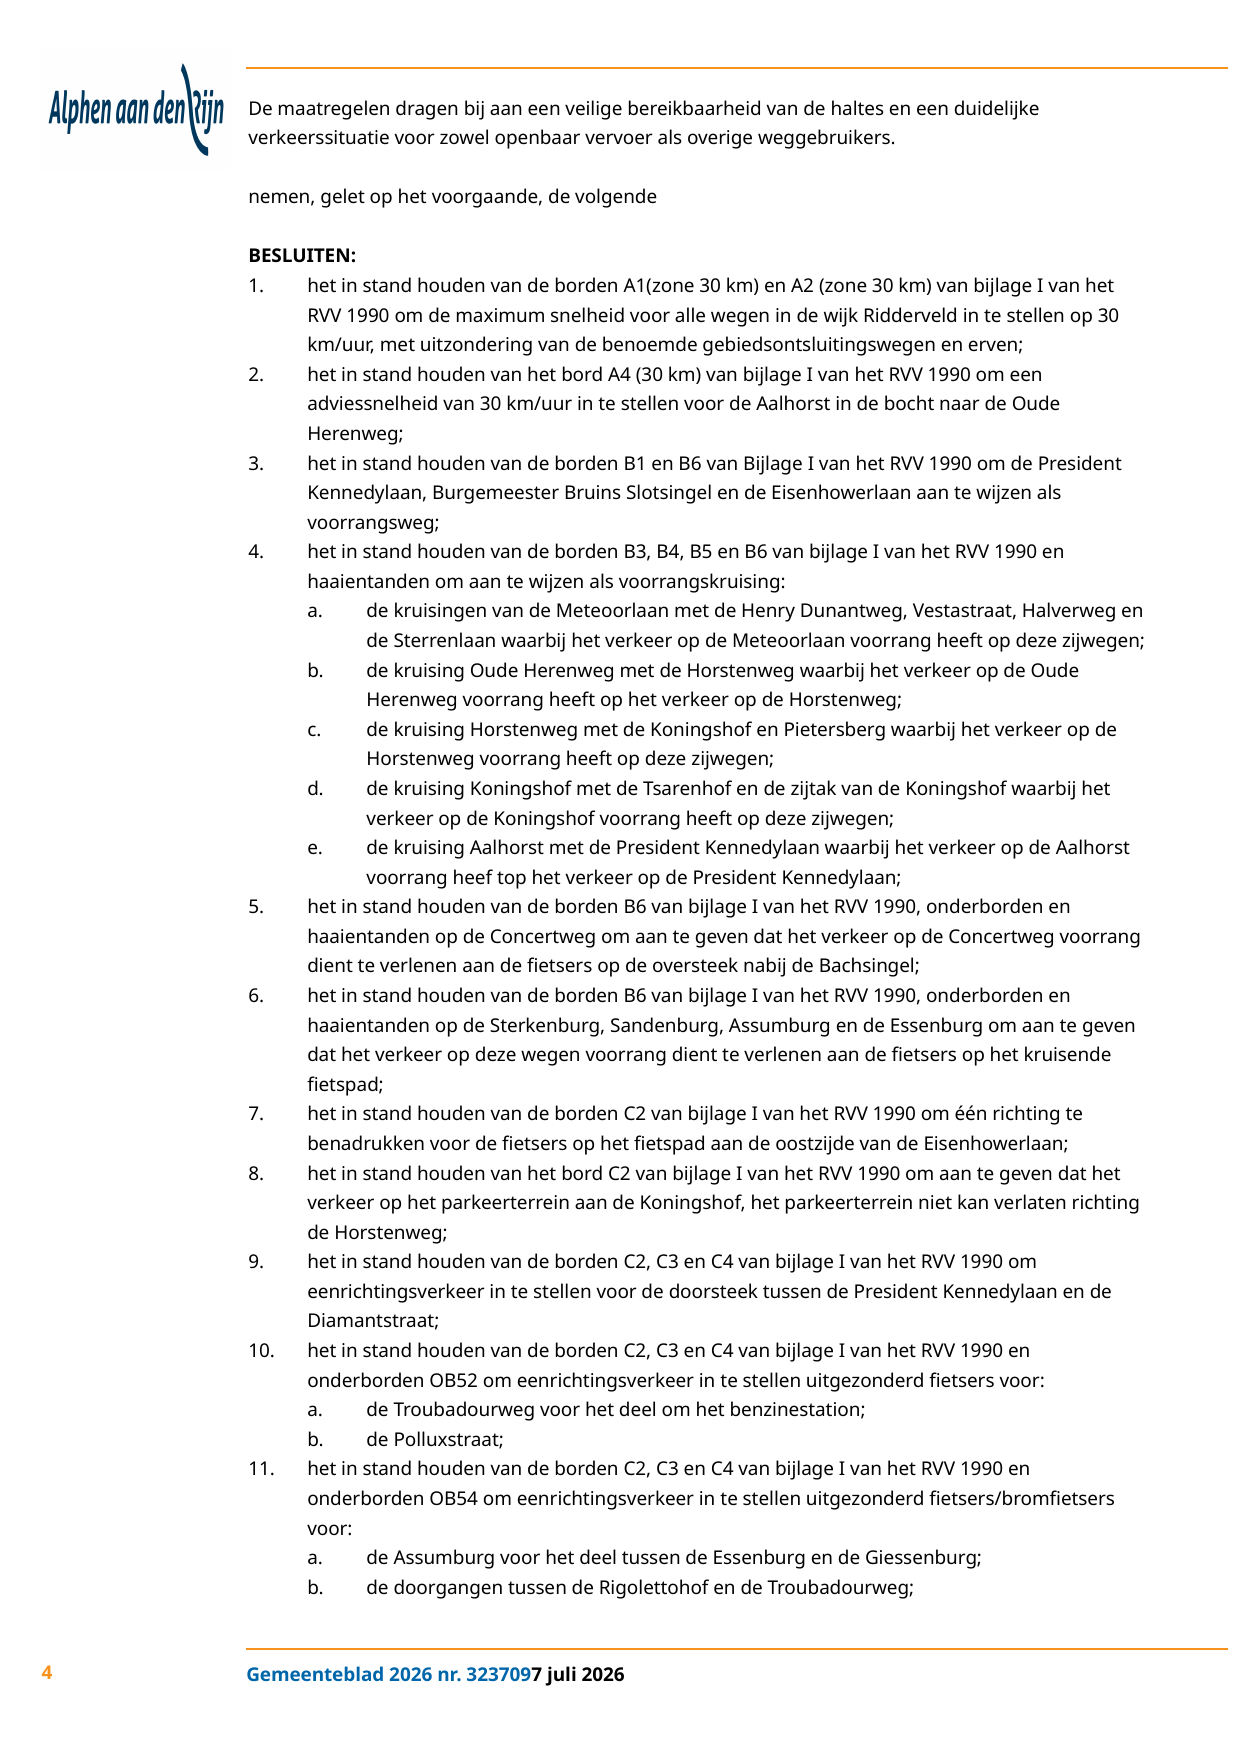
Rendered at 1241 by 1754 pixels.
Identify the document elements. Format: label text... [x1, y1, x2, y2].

list de kruising Horstenweg met de Koningshof en Pietersberg waarbij het verkeer op de Horstenweg voorrang heeft op deze zijwegen; [307, 716, 1152, 771]
list de kruisingen van de Meteoorlaan met de Henry Dunantweg, Vestastraat, Halverweg en de Sterrenlaan waarbij het verkeer op de Meteoorlaan voorrang heeft op deze zijwegen; [307, 598, 1152, 653]
picture [41, 47, 231, 172]
list de Assumburg voor het deel tussen de Essenburg en de Giessenburg; [307, 1544, 1152, 1570]
text nemen, gelet op het voorgaande, de volgende [248, 183, 1152, 209]
list het in stand houden van het bord A4 (30 km) van bijlage I van het RVV 1990 om een adviessnelheid van 30 km/uur in te stellen voor de Aalhorst in de bocht naar de Oude Herenweg; [248, 361, 1152, 446]
list de kruising Oude Herenweg met de Horstenweg waarbij het verkeer op de Oude Herenweg voorrang heeft op het verkeer op de Horstenweg; [307, 657, 1152, 712]
text De maatregelen dragen bij aan een veilige bereikbaarheid van de haltes en een duidelijke verkeerssituatie voor zowel openbaar vervoer als overige weggebruikers. [248, 95, 1152, 150]
list het in stand houden van de borden B3, B4, B5 en B6 van bijlage I van het RVV 1990 en haaientanden om aan te wijzen als voorrangskruising: [248, 538, 1152, 594]
list de doorgangen tussen de Rigolettohof en de Troubadourweg; [307, 1574, 1152, 1600]
list het in stand houden van de borden C2, C3 en C4 van bijlage I van het RVV 1990 om eenrichtingsverkeer in te stellen voor de doorsteek tussen de President Kennedylaan en de Diamantstraat; [248, 1248, 1152, 1333]
list het in stand houden van de borden C2, C3 en C4 van bijlage I van het RVV 1990 en onderborden OB54 om eenrichtingsverkeer in te stellen uitgezonderd fietsers/bromfietsers voor: [248, 1456, 1152, 1541]
list de Polluxstraat; [307, 1426, 1152, 1452]
list de kruising Koningshof met de Tsarenhof en de zijtak van de Koningshof waarbij het verkeer op de Koningshof voorrang heeft op deze zijwegen; [307, 775, 1152, 831]
list de Troubadourweg voor het deel om het benzinestation; [307, 1396, 1152, 1422]
list het in stand houden van de borden C2, C3 en C4 van bijlage I van het RVV 1990 en onderborden OB52 om eenrichtingsverkeer in te stellen uitgezonderd fietsers voor: [248, 1337, 1152, 1393]
list het in stand houden van de borden B1 en B6 van Bijlage I van het RVV 1990 om de President Kennedylaan, Burgemeester Bruins Slotsingel en de Eisenhowerlaan aan te wijzen als voorrangsweg; [248, 450, 1152, 535]
text BESLUITEN: [248, 243, 1152, 268]
list de kruising Aalhorst met de President Kennedylaan waarbij het verkeer op de Aalhorst voorrang heef top het verkeer op de President Kennedylaan; [307, 834, 1152, 890]
list het in stand houden van de borden C2 van bijlage I van het RVV 1990 om één richting te benadrukken voor de fietsers op het fietspad aan de oostzijde van de Eisenhowerlaan; [248, 1101, 1152, 1156]
list het in stand houden van de borden B6 van bijlage I van het RVV 1990, onderborden en haaientanden op de Sterkenburg, Sandenburg, Assumburg en de Essenburg om aan te geven dat het verkeer op deze wegen voorrang dient te verlenen aan de fietsers op het kruisende fietspad; [248, 982, 1152, 1097]
list het in stand houden van de borden B6 van bijlage I van het RVV 1990, onderborden en haaientanden op de Concertweg om aan te geven dat het verkeer op de Concertweg voorrang dient te verlenen aan de fietsers op de oversteek nabij de Bachsingel; [248, 893, 1152, 978]
list het in stand houden van de borden A1(zone 30 km) en A2 (zone 30 km) van bijlage I van het RVV 1990 om de maximum snelheid voor alle wegen in de wijk Ridderveld in te stellen op 30 km/uur, met uitzondering van de benoemde gebiedsontsluitingswegen en erven; [248, 272, 1152, 357]
list het in stand houden van het bord C2 van bijlage I van het RVV 1990 om aan te geven dat het verkeer op het parkeerterrein aan de Koningshof, het parkeerterrein niet kan verlaten richting de Horstenweg; [248, 1160, 1152, 1245]
